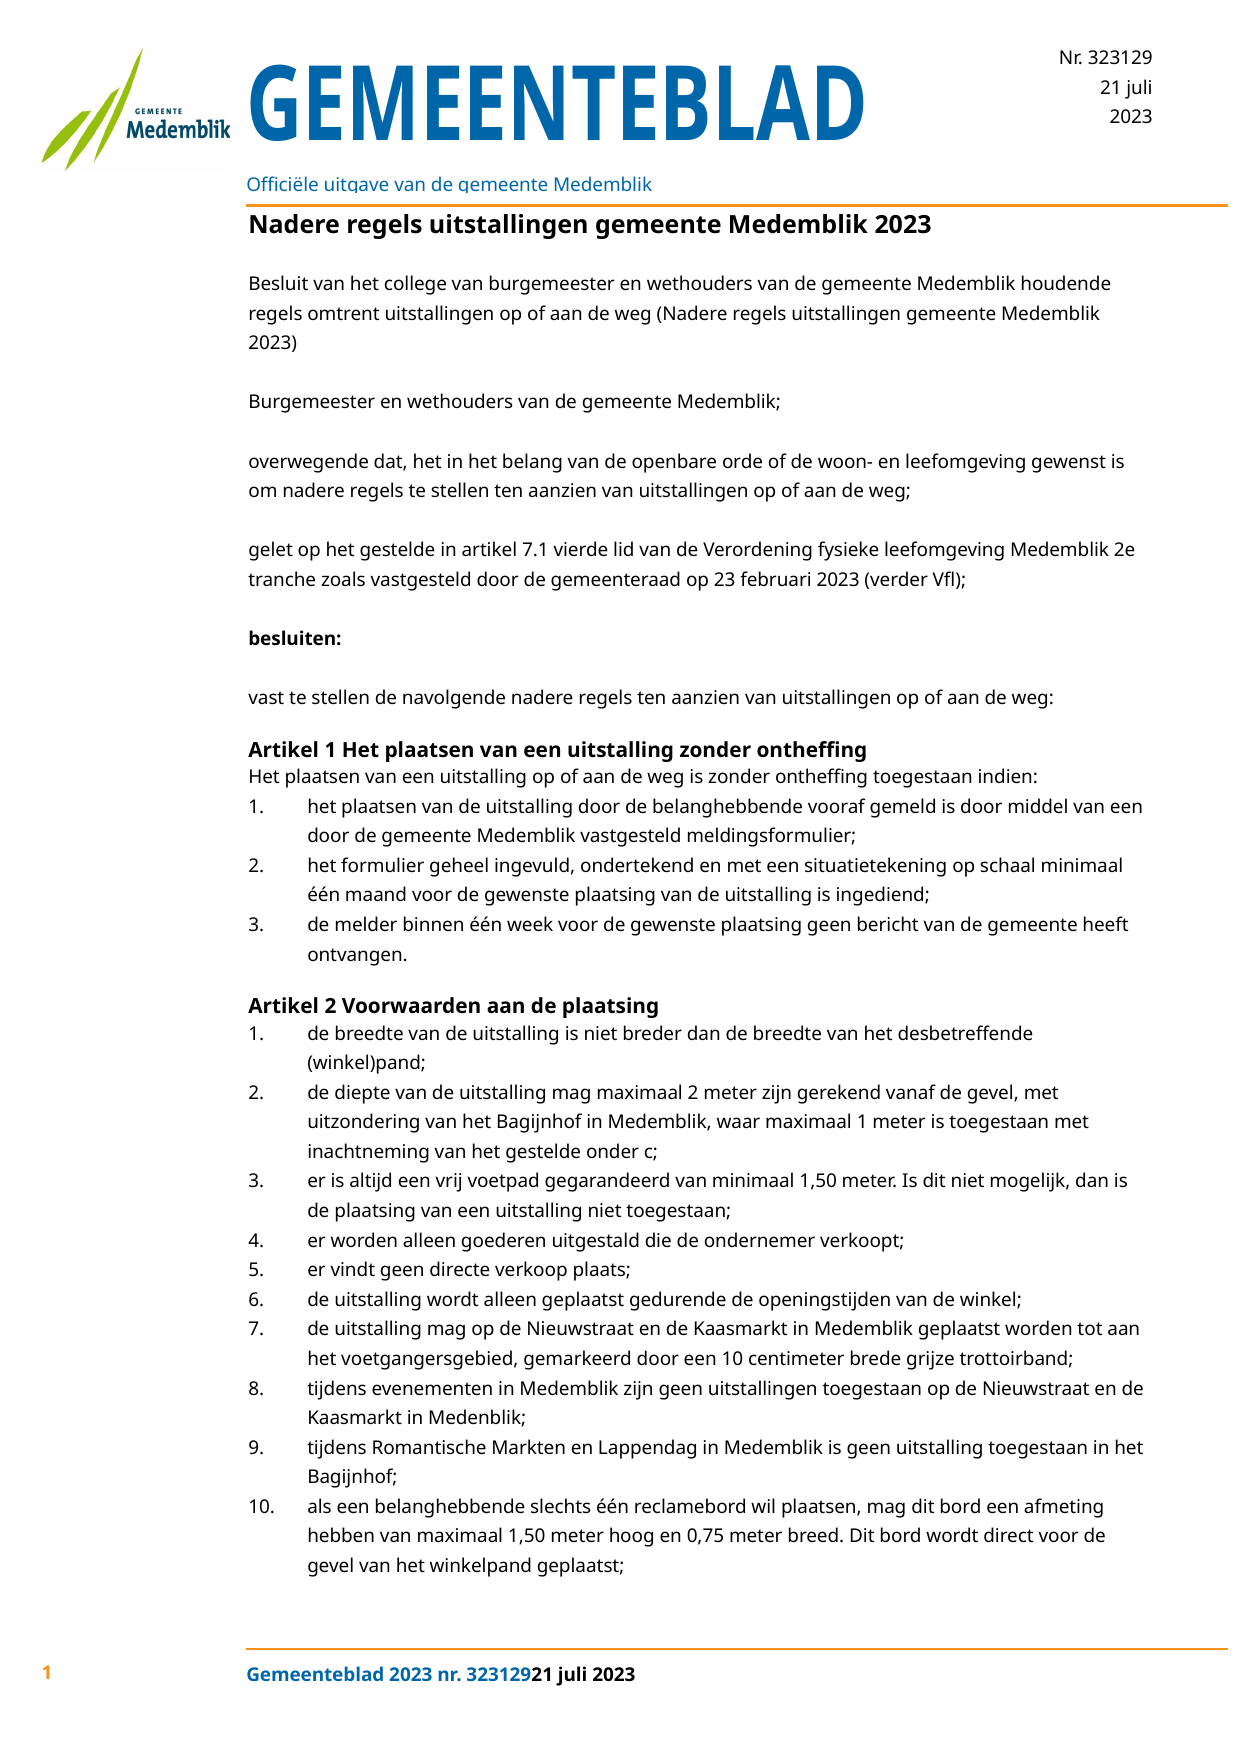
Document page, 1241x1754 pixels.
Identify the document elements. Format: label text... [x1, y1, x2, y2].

list de breedte van de uitstalling is niet breder dan de breedte van het desbetreffende (winkel)pand; [248, 1020, 1152, 1075]
picture [41, 47, 231, 172]
list het plaatsen van de uitstalling door de belanghebbende vooraf gemeld is door middel van een door de gemeente Medemblik vastgesteld meldingsformulier; [248, 793, 1152, 848]
text vast te stellen de navolgende nadere regels ten aanzien van uitstallingen op of aan de weg: [248, 684, 1152, 710]
text Het plaatsen van een uitstalling op of aan de weg is zonder ontheffing toegestaan indien: [248, 763, 1152, 789]
text Artikel 1 Het plaatsen van een uitstalling zonder ontheffing [248, 735, 1152, 763]
list er worden alleen goederen uitgestald die de ondernemer verkoopt; [248, 1227, 1152, 1252]
list er is altijd een vrij voetpad gegarandeerd van minimaal 1,50 meter. Is dit niet mogelijk, dan is de plaatsing van een uitstalling niet toegestaan; [248, 1168, 1152, 1223]
list als een belanghebbende slechts één reclamebord wil plaatsen, mag dit bord een afmeting hebben van maximaal 1,50 meter hoog en 0,75 meter breed. Dit bord wordt direct voor de gevel van het winkelpand geplaatst; [248, 1493, 1152, 1578]
text Burgemeester en wethouders van de gemeente Medemblik; [248, 389, 1152, 414]
list de uitstalling wordt alleen geplaatst gedurende de openingstijden van de winkel; [248, 1286, 1152, 1312]
list de uitstalling mag op de Nieuwstraat en de Kaasmarkt in Medemblik geplaatst worden tot aan het voetgangersgebied, gemarkeerd door een 10 centimeter brede grijze trottoirband; [248, 1316, 1152, 1371]
text Artikel 2 Voorwaarden aan de plaatsing [248, 991, 1152, 1020]
text overwegende dat, het in het belang van de openbare orde of de woon- en leefomgeving gewenst is om nadere regels te stellen ten aanzien van uitstallingen op of aan de weg; [248, 448, 1152, 503]
list tijdens Romantische Markten en Lappendag in Medemblik is geen uitstalling toegestaan in het Bagijnhof; [248, 1434, 1152, 1489]
text gelet op het gestelde in artikel 7.1 vierde lid van de Verordening fysieke leefomgeving Medemblik 2e tranche zoals vastgesteld door de gemeenteraad op 23 februari 2023 (verder Vfl); [248, 537, 1152, 592]
list tijdens evenementen in Medemblik zijn geen uitstallingen toegestaan op de Nieuwstraat en de Kaasmarkt in Medenblik; [248, 1375, 1152, 1430]
text besluiten: [248, 625, 1152, 651]
text Besluit van het college van burgemeester en wethouders van de gemeente Medemblik houdende regels omtrent uitstallingen op of aan de weg (Nadere regels uitstallingen gemeente Medemblik 2023) [248, 270, 1152, 355]
list de melder binnen één week voor de gewenste plaatsing geen bericht van de gemeente heeft ontvangen. [248, 911, 1152, 967]
text Nadere regels uitstallingen gemeente Medemblik 2023 [248, 207, 1152, 241]
list het formulier geheel ingevuld, ondertekend en met een situatietekening op schaal minimaal één maand voor de gewenste plaatsing van de uitstalling is ingediend; [248, 852, 1152, 907]
list er vindt geen directe verkoop plaats; [248, 1256, 1152, 1282]
list de diepte van de uitstalling mag maximaal 2 meter zijn gerekend vanaf de gevel, met uitzondering van het Bagijnhof in Medemblik, waar maximaal 1 meter is toegestaan met inachtneming van het gestelde onder c; [248, 1079, 1152, 1164]
